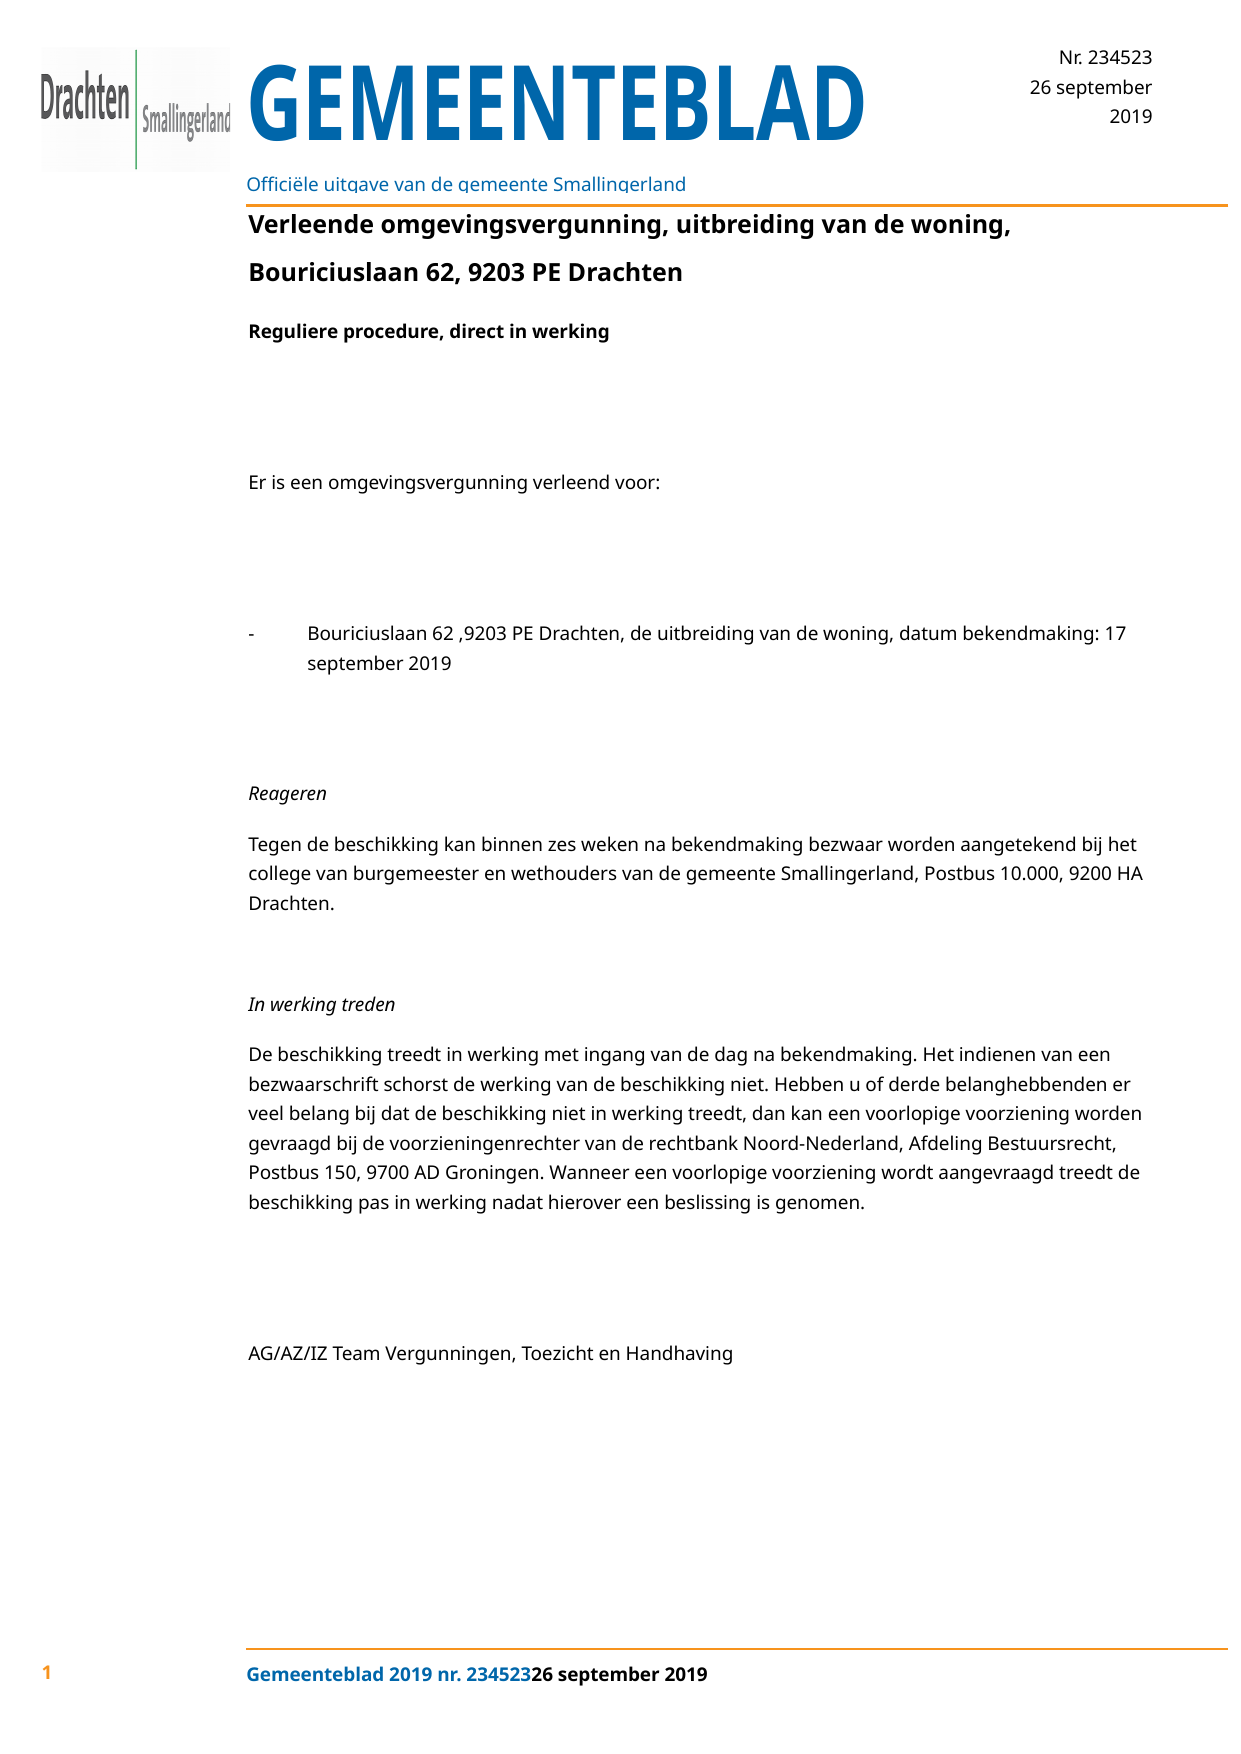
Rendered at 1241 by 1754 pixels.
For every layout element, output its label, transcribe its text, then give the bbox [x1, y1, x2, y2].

text Reguliere procedure, direct in werking [248, 318, 1152, 344]
text Er is een omgevingsvergunning verleend voor: [248, 469, 1152, 495]
text AG/AZ/IZ Team Vergunningen, Toezicht en Handhaving [248, 1340, 1152, 1366]
list Bouriciuslaan 62 ,9203 PE Drachten, de uitbreiding van de woning, datum bekendmaking: 17 september 2019 [248, 620, 1152, 676]
picture [41, 47, 231, 172]
text Reageren [248, 780, 1152, 806]
text In werking treden [248, 991, 1152, 1017]
text Verleende omgevingsvergunning, uitbreiding van de woning, Bouriciuslaan 62, 9203 PE Drachten [248, 207, 1152, 288]
text De beschikking treedt in werking met ingang van de dag na bekendmaking. Het indienen van een bezwaarschrift schorst de werking van de beschikking niet. Hebben u of derde belanghebbenden er veel belang bij dat de beschikking niet in werking treedt, dan kan een voorlopige voorziening worden gevraagd bij de voorzieningenrechter van de rechtbank Noord-Nederland, Afdeling Bestuursrecht, Postbus 150, 9700 AD Groningen. Wanneer een voorlopige voorziening wordt aangevraagd treedt de beschikking pas in werking nadat hierover een beslissing is genomen. [248, 1041, 1152, 1215]
text Tegen de beschikking kan binnen zes weken na bekendmaking bezwaar worden aangetekend bij het college van burgemeester en wethouders van de gemeente Smallingerland, Postbus 10.000, 9200 HA Drachten. [248, 831, 1152, 916]
